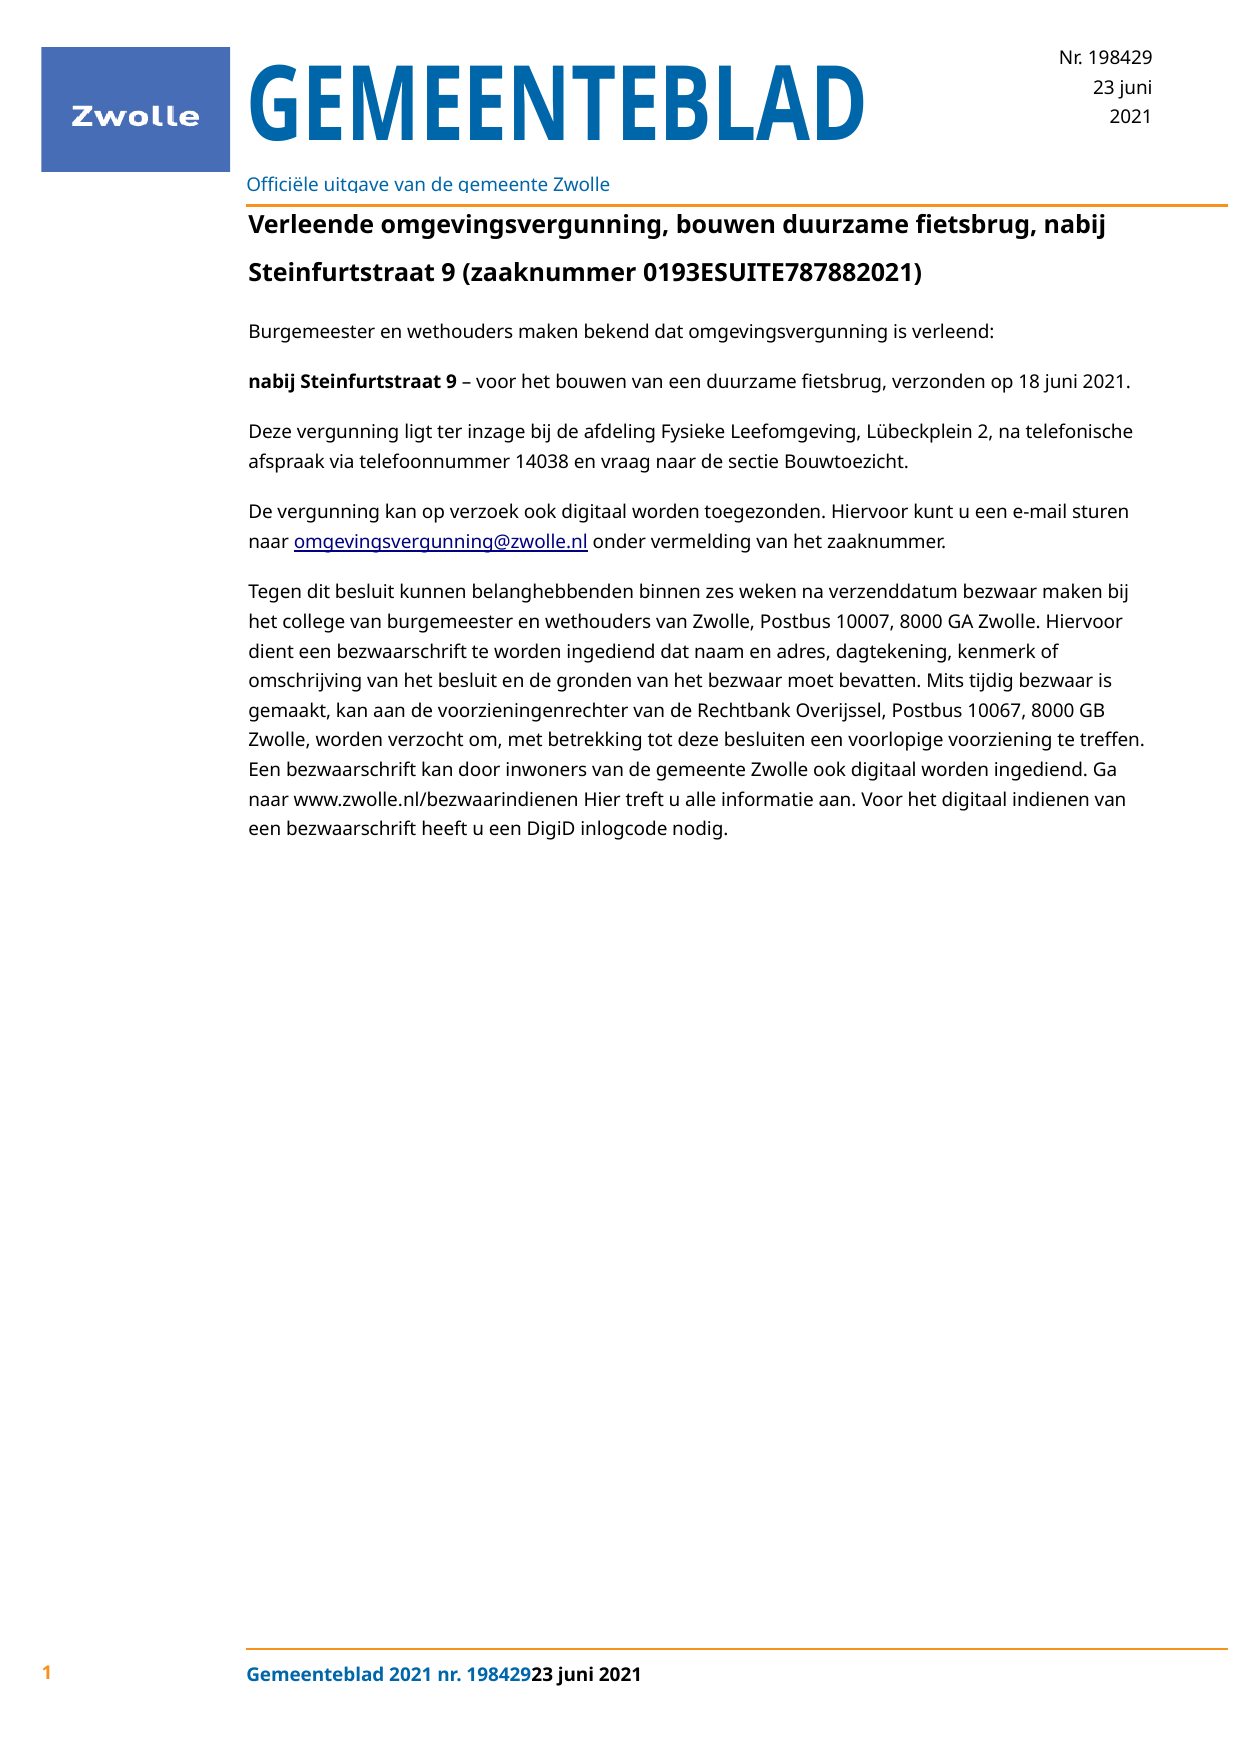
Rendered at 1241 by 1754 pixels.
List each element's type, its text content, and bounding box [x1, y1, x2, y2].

text Burgemeester en wethouders maken bekend dat omgevingsvergunning is verleend: [248, 318, 1152, 344]
text Verleende omgevingsvergunning, bouwen duurzame fietsbrug, nabij Steinfurtstraat 9 (zaaknummer 0193ESUITE787882021) [248, 207, 1152, 288]
picture [41, 47, 231, 172]
text De vergunning kan op verzoek ook digitaal worden toegezonden. Hiervoor kunt u een e-mail sturen naar omgevingsvergunning@zwolle.nl onder vermelding van het zaaknummer. [248, 499, 1152, 554]
text Deze vergunning ligt ter inzage bij de afdeling Fysieke Leefomgeving, Lübeckplein 2, na telefonische afspraak via telefoonnummer 14038 en vraag naar de sectie Bouwtoezicht. [248, 419, 1152, 474]
text Tegen dit besluit kunnen belanghebbenden binnen zes weken na verzenddatum bezwaar maken bij het college van burgemeester en wethouders van Zwolle, Postbus 10007, 8000 GA Zwolle. Hiervoor dient een bezwaarschrift te worden ingediend dat naam en adres, dagtekening, kenmerk of omschrijving van het besluit en de gronden van het bezwaar moet bevatten. Mits tijdig bezwaar is gemaakt, kan aan de voorzieningenrechter van de Rechtbank Overijssel, Postbus 10067, 8000 GB Zwolle, worden verzocht om, met betrekking tot deze besluiten een voorlopige voorziening te treffen. Een bezwaarschrift kan door inwoners van de gemeente Zwolle ook digitaal worden ingediend. Ga naar www.zwolle.nl/bezwaarindienen Hier treft u alle informatie aan. Voor het digitaal indienen van een bezwaarschrift heeft u een DigiD inlogcode nodig. [248, 579, 1152, 841]
text nabij Steinfurtstraat 9 – voor het bouwen van een duurzame fietsbrug, verzonden op 18 juni 2021. [248, 368, 1152, 394]
